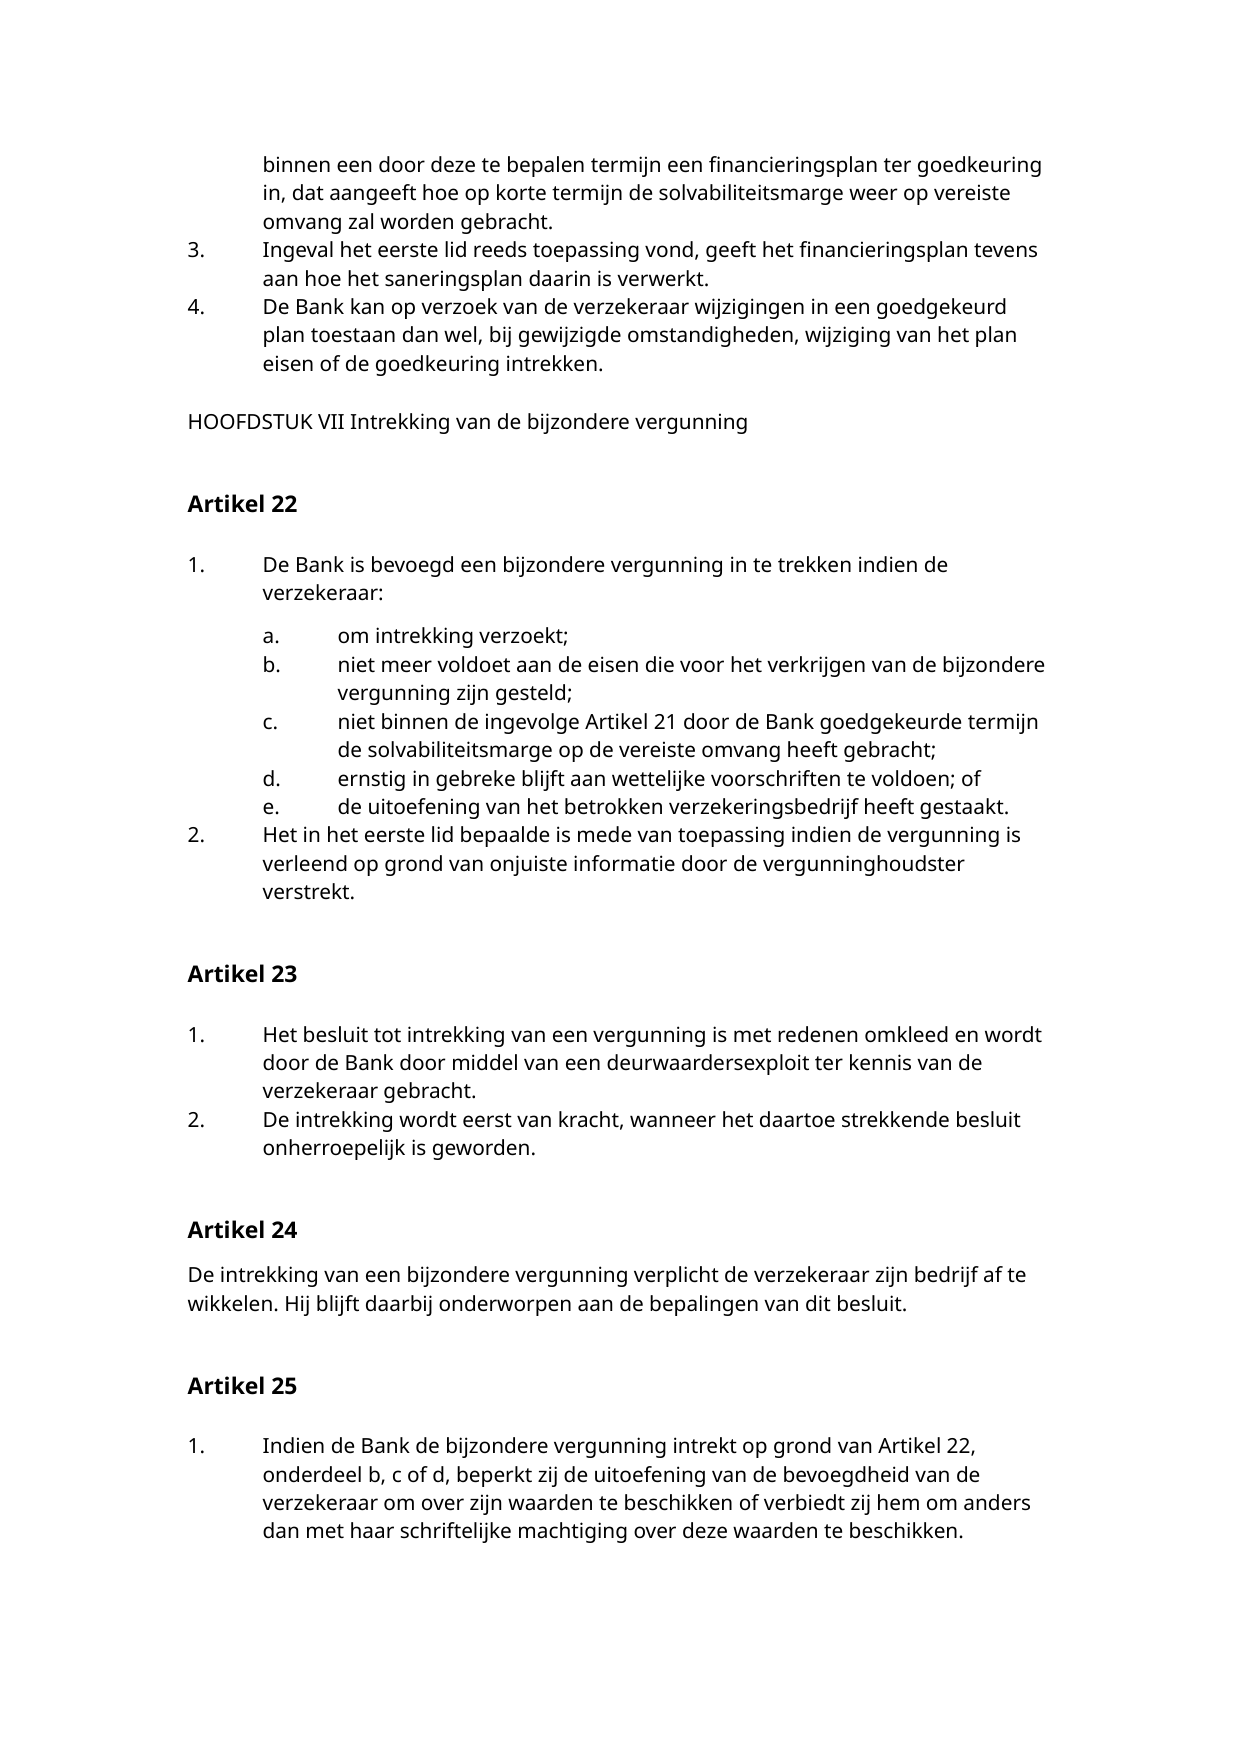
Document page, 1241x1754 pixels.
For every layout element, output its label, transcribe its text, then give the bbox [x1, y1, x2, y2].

subtitle Artikel 22 [187, 488, 1053, 520]
subtitle Artikel 23 [187, 958, 1053, 990]
list binnen een door deze te bepalen termijn een financieringsplan ter goedkeuring in, dat aangeeft hoe op korte termijn de solvabiliteitsmarge weer op vereiste omvang zal worden gebracht. [187, 150, 1053, 235]
list Het in het eerste lid bepaalde is mede van toepassing indien de vergunning is verleend op grond van onjuiste informatie door de vergunninghoudster verstrekt. [187, 821, 1053, 906]
list Ingeval het eerste lid reeds toepassing vond, geeft het financieringsplan tevens aan hoe het saneringsplan daarin is verwerkt. [187, 235, 1053, 292]
subtitle HOOFDSTUK VII Intrekking van de bijzondere vergunning [187, 407, 1053, 436]
subtitle Artikel 25 [187, 1370, 1053, 1401]
list De Bank kan op verzoek van de verzekeraar wijzigingen in een goedgekeurd plan toestaan dan wel, bij gewijzigde omstandigheden, wijziging van het plan eisen of de goedkeuring intrekken. [187, 292, 1053, 377]
list De intrekking wordt eerst van kracht, wanneer het daartoe strekkende besluit onherroepelijk is geworden. [187, 1105, 1053, 1162]
list Indien de Bank de bijzondere vergunning intrekt op grond van Artikel 22, onderdeel b, c of d, beperkt zij de uitoefening van de bevoegdheid van de verzekeraar om over zijn waarden te beschikken of verbiedt zij hem om anders dan met haar schriftelijke machtiging over deze waarden te beschikken. [187, 1431, 1053, 1545]
list ernstig in gebreke blijft aan wettelijke voorschriften te voldoen; of [262, 764, 1053, 792]
list De Bank is bevoegd een bijzondere vergunning in te trekken indien de verzekeraar: [187, 550, 1053, 607]
list de uitoefening van het betrokken verzekeringsbedrijf heeft gestaakt. [262, 792, 1053, 821]
list niet binnen de ingevolge Artikel 21 door de Bank goedgekeurde termijn de solvabiliteitsmarge op de vereiste omvang heeft gebracht; [262, 707, 1053, 764]
text De intrekking van een bijzondere vergunning verplicht de verzekeraar zijn bedrijf af te wikkelen. Hij blijft daarbij onderworpen aan de bepalingen van dit besluit. [187, 1261, 1053, 1317]
list niet meer voldoet aan de eisen die voor het verkrijgen van de bijzondere vergunning zijn gesteld; [262, 650, 1053, 707]
subtitle Artikel 24 [187, 1214, 1053, 1246]
list Het besluit tot intrekking van een vergunning is met redenen omkleed en wordt door de Bank door middel van een deurwaardersexploit ter kennis van de verzekeraar gebracht. [187, 1020, 1053, 1105]
list om intrekking verzoekt; [262, 622, 1053, 650]
